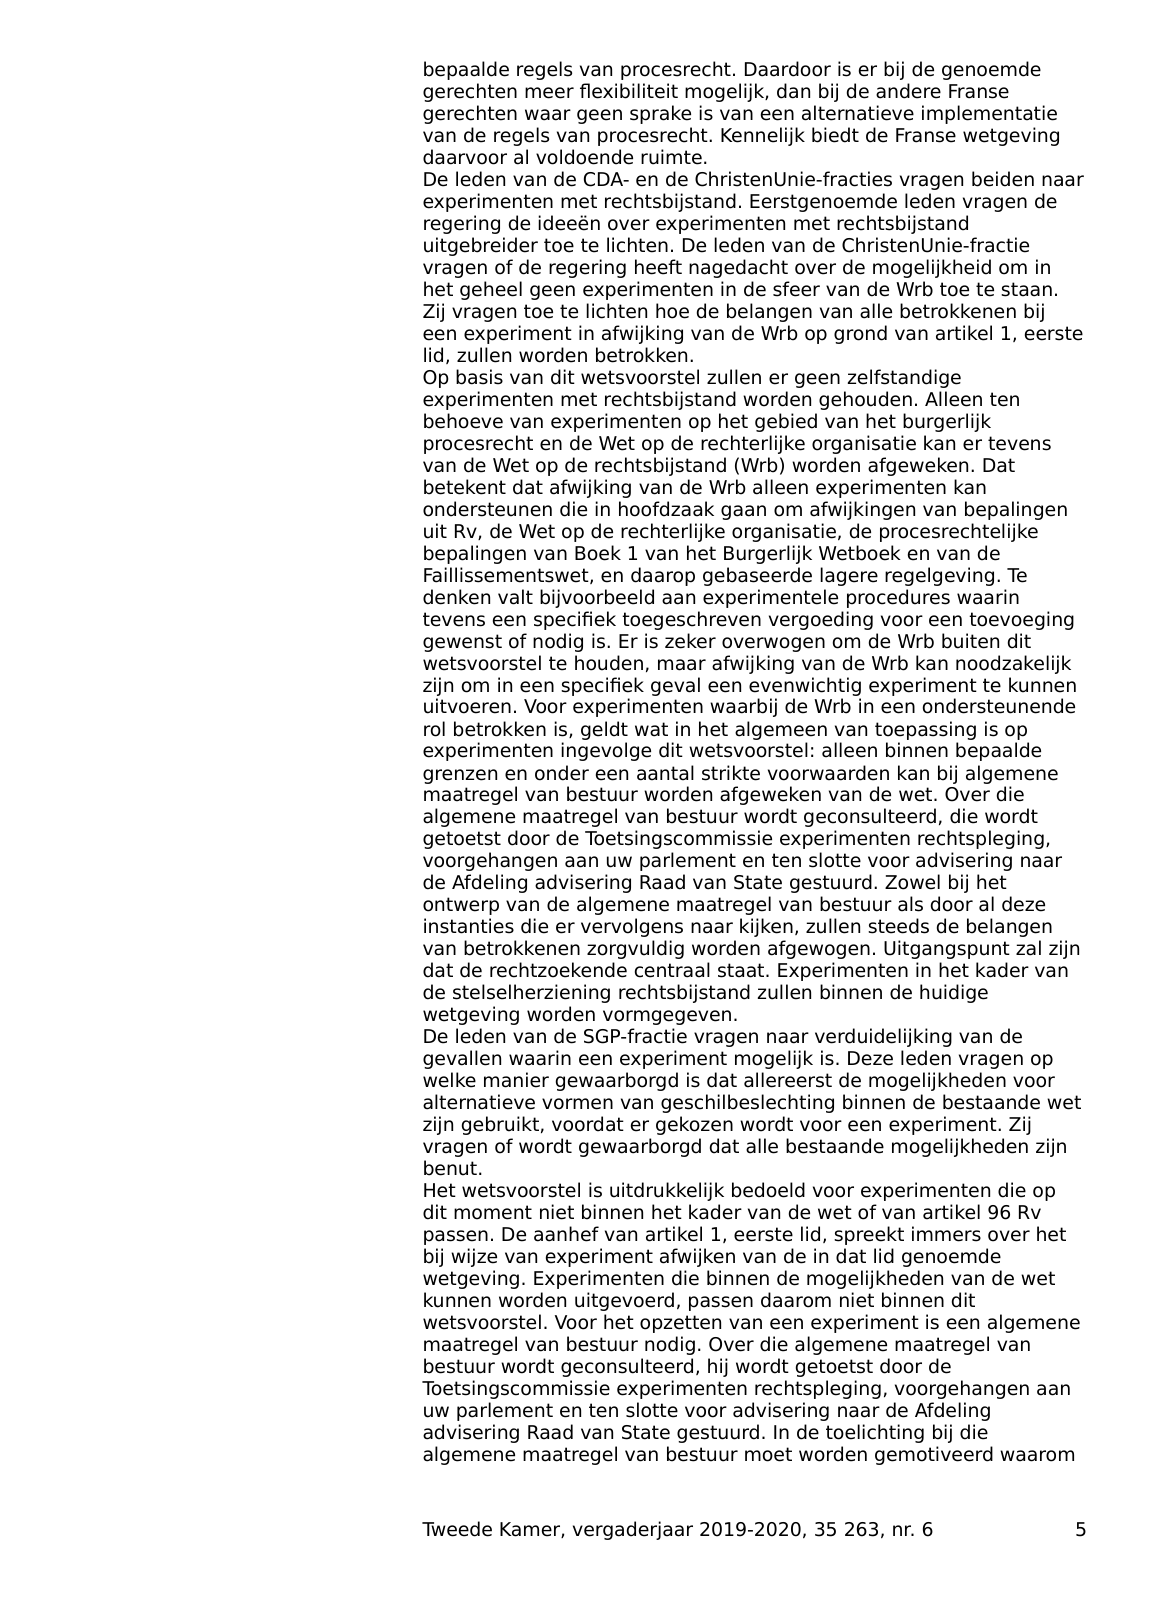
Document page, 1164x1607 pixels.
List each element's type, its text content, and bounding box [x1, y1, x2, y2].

text De leden van de CDA- en de ChristenUnie-fracties vragen beiden naar experimenten met rechtsbijstand. Eerstgenoemde leden vragen de regering de ideeën over experimenten met rechtsbijstand uitgebreider toe te lichten. De leden van de ChristenUnie-fractie vragen of de regering heeft nagedacht over de mogelijkheid om in het geheel geen experimenten in de sfeer van de Wrb toe te staan. Zij vragen toe te lichten hoe de belangen van alle betrokkenen bij een experiment in afwijking van de Wrb op grond van artikel 1, eerste lid, zullen worden betrokken. [422, 169, 1087, 367]
text bepaalde regels van procesrecht. Daardoor is er bij de genoemde gerechten meer flexibiliteit mogelijk, dan bij de andere Franse gerechten waar geen sprake is van een alternatieve implementatie van de regels van procesrecht. Kennelijk biedt de Franse wetgeving daarvoor al voldoende ruimte. [422, 59, 1087, 169]
text Het wetsvoorstel is uitdrukkelijk bedoeld voor experimenten die op dit moment niet binnen het kader van de wet of van artikel 96 Rv passen. De aanhef van artikel 1, eerste lid, spreekt immers over het bij wijze van experiment afwijken van de in dat lid genoemde wetgeving. Experimenten die binnen de mogelijkheden van de wet kunnen worden uitgevoerd, passen daarom niet binnen dit wetsvoorstel. Voor het opzetten van een experiment is een algemene maatregel van bestuur nodig. Over die algemene maatregel van bestuur wordt geconsulteerd, hij wordt getoetst door de Toetsingscommissie experimenten rechtspleging, voorgehangen aan uw parlement en ten slotte voor advisering naar de Afdeling advisering Raad van State gestuurd. In de toelichting bij die algemene maatregel van bestuur moet worden gemotiveerd waarom [422, 1180, 1087, 1466]
text Op basis van dit wetsvoorstel zullen er geen zelfstandige experimenten met rechtsbijstand worden gehouden. Alleen ten behoeve van experimenten op het gebied van het burgerlijk procesrecht en de Wet op de rechterlijke organisatie kan er tevens van de Wet op de rechtsbijstand (Wrb) worden afgeweken. Dat betekent dat afwijking van de Wrb alleen experimenten kan ondersteunen die in hoofdzaak gaan om afwijkingen van bepalingen uit Rv, de Wet op de rechterlijke organisatie, de procesrechtelijke bepalingen van Boek 1 van het Burgerlijk Wetboek en van de Faillissementswet, en daarop gebaseerde lagere regelgeving. Te denken valt bijvoorbeeld aan experimentele procedures waarin tevens een specifiek toegeschreven vergoeding voor een toevoeging gewenst of nodig is. Er is zeker overwogen om de Wrb buiten dit wetsvoorstel te houden, maar afwijking van de Wrb kan noodzakelijk zijn om in een specifiek geval een evenwichtig experiment te kunnen uitvoeren. Voor experimenten waarbij de Wrb in een ondersteunende rol betrokken is, geldt wat in het algemeen van toepassing is op experimenten ingevolge dit wetsvoorstel: alleen binnen bepaalde grenzen en onder een aantal strikte voorwaarden kan bij algemene maatregel van bestuur worden afgeweken van de wet. Over die algemene maatregel van bestuur wordt geconsulteerd, die wordt getoetst door de Toetsingscommissie experimenten rechtspleging, voorgehangen aan uw parlement en ten slotte voor advisering naar de Afdeling advisering Raad van State gestuurd. Zowel bij het ontwerp van de algemene maatregel van bestuur als door al deze instanties die er vervolgens naar kijken, zullen steeds de belangen van betrokkenen zorgvuldig worden afgewogen. Uitgangspunt zal zijn dat de rechtzoekende centraal staat. Experimenten in het kader van de stelselherziening rechtsbijstand zullen binnen de huidige wetgeving worden vormgegeven. [422, 367, 1087, 1026]
text De leden van de SGP-fractie vragen naar verduidelijking van de gevallen waarin een experiment mogelijk is. Deze leden vragen op welke manier gewaarborgd is dat allereerst de mogelijkheden voor alternatieve vormen van geschilbeslechting binnen de bestaande wet zijn gebruikt, voordat er gekozen wordt voor een experiment. Zij vragen of wordt gewaarborgd dat alle bestaande mogelijkheden zijn benut. [422, 1026, 1087, 1180]
